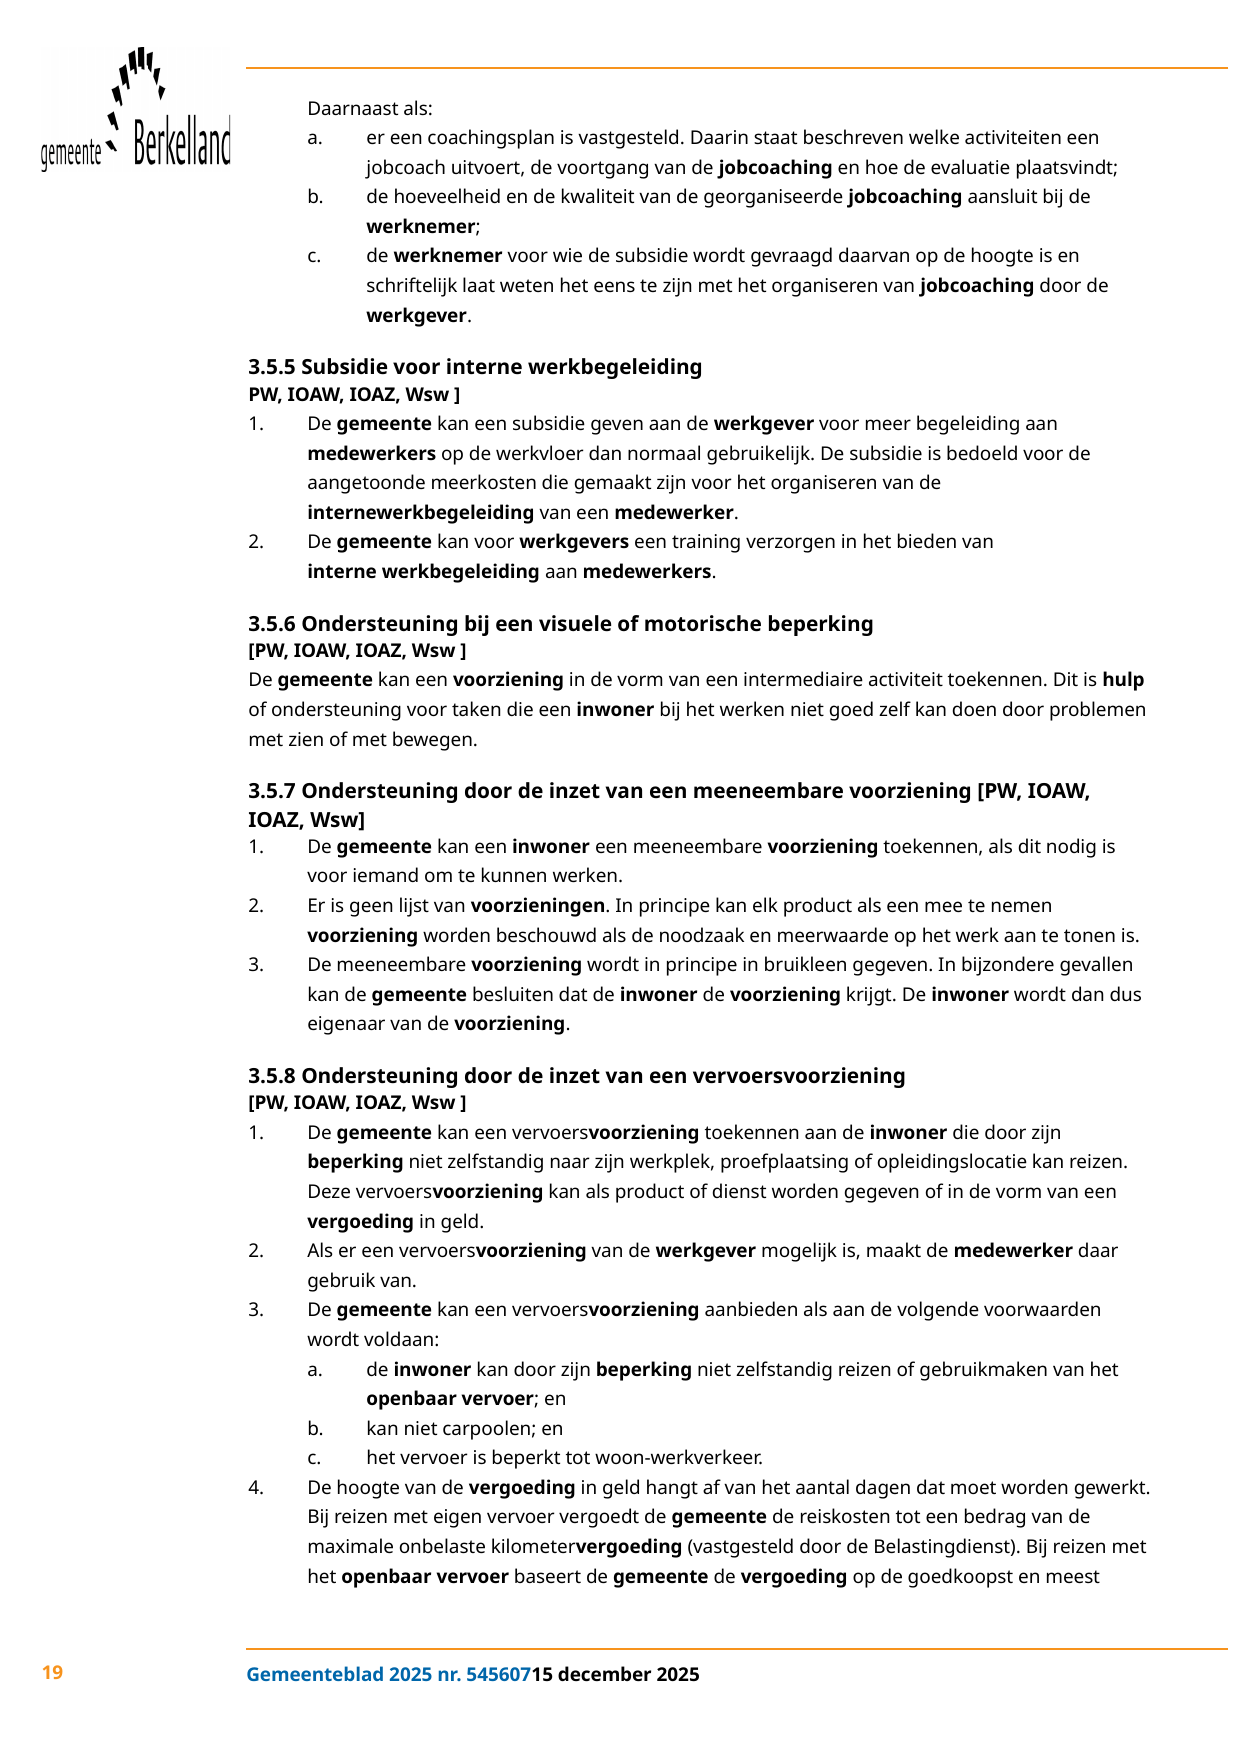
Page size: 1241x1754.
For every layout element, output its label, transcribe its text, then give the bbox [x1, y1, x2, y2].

text De gemeente kan een voorziening in de vorm van een intermediaire activiteit toekennen. Dit is hulp of ondersteuning voor taken die een inwoner bij het werken niet goed zelf kan doen door problemen met zien of met bewegen. [248, 667, 1152, 752]
list het vervoer is beperkt tot woon-werkverkeer. [307, 1444, 1152, 1470]
list Er is geen lijst van voorzieningen. In principe kan elk product als een mee te nemen voorziening worden beschouwd als de noodzaak en meerwaarde op het werk aan te tonen is. [248, 892, 1152, 948]
list Als er een vervoersvoorziening van de werkgever mogelijk is, maakt de medewerker daar gebruik van. [248, 1237, 1152, 1293]
text 3.5.7 Ondersteuning door de inzet van een meeneembare voorziening [PW, IOAW, IOAZ, Wsw] [248, 776, 1152, 833]
list Daarnaast als: [248, 95, 1152, 121]
list De gemeente kan een inwoner een meeneembare voorziening toekennen, als dit nodig is voor iemand om te kunnen werken. [248, 833, 1152, 888]
text 3.5.8 Ondersteuning door de inzet van een vervoersvoorziening [248, 1061, 1152, 1089]
list De gemeente kan een vervoersvoorziening toekennen aan de inwoner die door zijn beperking niet zelfstandig naar zijn werkplek, proefplaatsing of opleidingslocatie kan reizen. Deze vervoersvoorziening kan als product of dienst worden gegeven of in de vorm van een vergoeding in geld. [248, 1119, 1152, 1233]
text 3.5.6 Ondersteuning bij een visuele of motorische beperking [248, 609, 1152, 637]
text 3.5.5 Subsidie voor interne werkbegeleiding [248, 352, 1152, 381]
list De meeneembare voorziening wordt in principe in bruikleen gegeven. In bijzondere gevallen kan de gemeente besluiten dat de inwoner de voorziening krijgt. De inwoner wordt dan dus eigenaar van de voorziening. [248, 951, 1152, 1036]
text [PW, IOAW, IOAZ, Wsw ] [248, 637, 1152, 663]
text PW, IOAW, IOAZ, Wsw ] [248, 381, 1152, 406]
list de hoeveelheid en de kwaliteit van de georganiseerde jobcoaching aansluit bij de werknemer; [307, 183, 1152, 239]
text [PW, IOAW, IOAZ, Wsw ] [248, 1089, 1152, 1115]
picture [41, 47, 231, 172]
list De gemeente kan voor werkgevers een training verzorgen in het bieden van interne werkbegeleiding aan medewerkers. [248, 529, 1152, 584]
list de werknemer voor wie de subsidie wordt gevraagd daarvan op de hoogte is en schriftelijk laat weten het eens te zijn met het organiseren van jobcoaching door de werkgever. [307, 243, 1152, 328]
list kan niet carpoolen; en [307, 1415, 1152, 1441]
list er een coachingsplan is vastgesteld. Daarin staat beschreven welke activiteiten een jobcoach uitvoert, de voortgang van de jobcoaching en hoe de evaluatie plaatsvindt; [307, 124, 1152, 180]
list De gemeente kan een subsidie geven aan de werkgever voor meer begeleiding aan medewerkers op de werkvloer dan normaal gebruikelijk. De subsidie is bedoeld voor de aangetoonde meerkosten die gemaakt zijn voor het organiseren van de internewerkbegeleiding van een medewerker. [248, 410, 1152, 525]
list De gemeente kan een vervoersvoorziening aanbieden als aan de volgende voorwaarden wordt voldaan: [248, 1297, 1152, 1352]
list de inwoner kan door zijn beperking niet zelfstandig reizen of gebruikmaken van het openbaar vervoer; en [307, 1356, 1152, 1411]
list De hoogte van de vergoeding in geld hangt af van het aantal dagen dat moet worden gewerkt. Bij reizen met eigen vervoer vergoedt de gemeente de reiskosten tot een bedrag van de maximale onbelaste kilometervergoeding (vastgesteld door de Belastingdienst). Bij reizen met het openbaar vervoer baseert de gemeente de vergoeding op de goedkoopst en meest [248, 1474, 1152, 1588]
